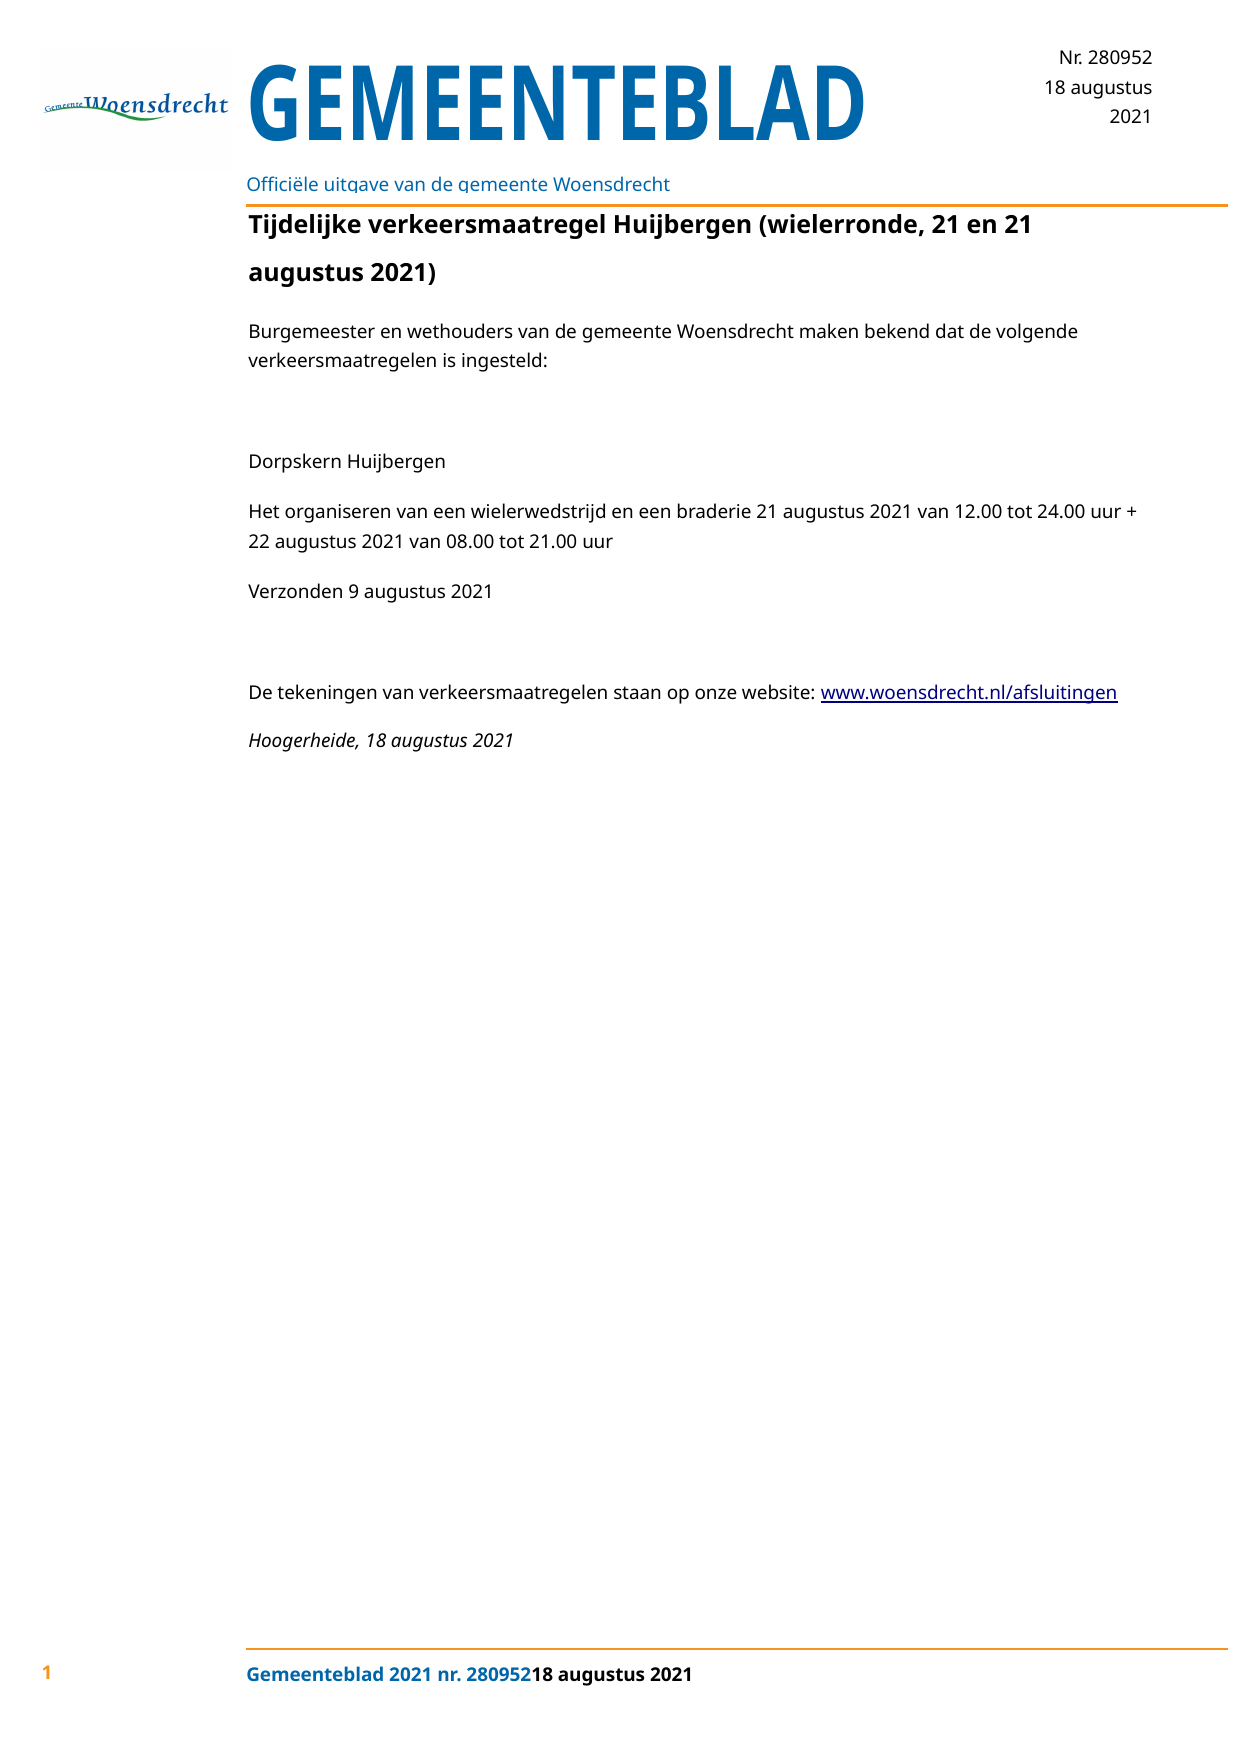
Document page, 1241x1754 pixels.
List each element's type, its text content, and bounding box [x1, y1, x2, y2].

text Tijdelijke verkeersmaatregel Huijbergen (wielerronde, 21 en 21 augustus 2021) [248, 207, 1152, 288]
picture [41, 47, 231, 172]
text Dorpskern Huijbergen [248, 448, 1152, 474]
text Hoogerheide, 18 augustus 2021 [248, 727, 1152, 753]
text Verzonden 9 augustus 2021 [248, 579, 1152, 604]
text Het organiseren van een wielerwedstrijd en een braderie 21 augustus 2021 van 12.00 tot 24.00 uur + 22 augustus 2021 van 08.00 tot 21.00 uur [248, 499, 1152, 554]
text De tekeningen van verkeersmaatregelen staan op onze website: www.woensdrecht.nl/afsluitingen [248, 679, 1152, 705]
text Burgemeester en wethouders van de gemeente Woensdrecht maken bekend dat de volgende verkeersmaatregelen is ingesteld: [248, 318, 1152, 373]
